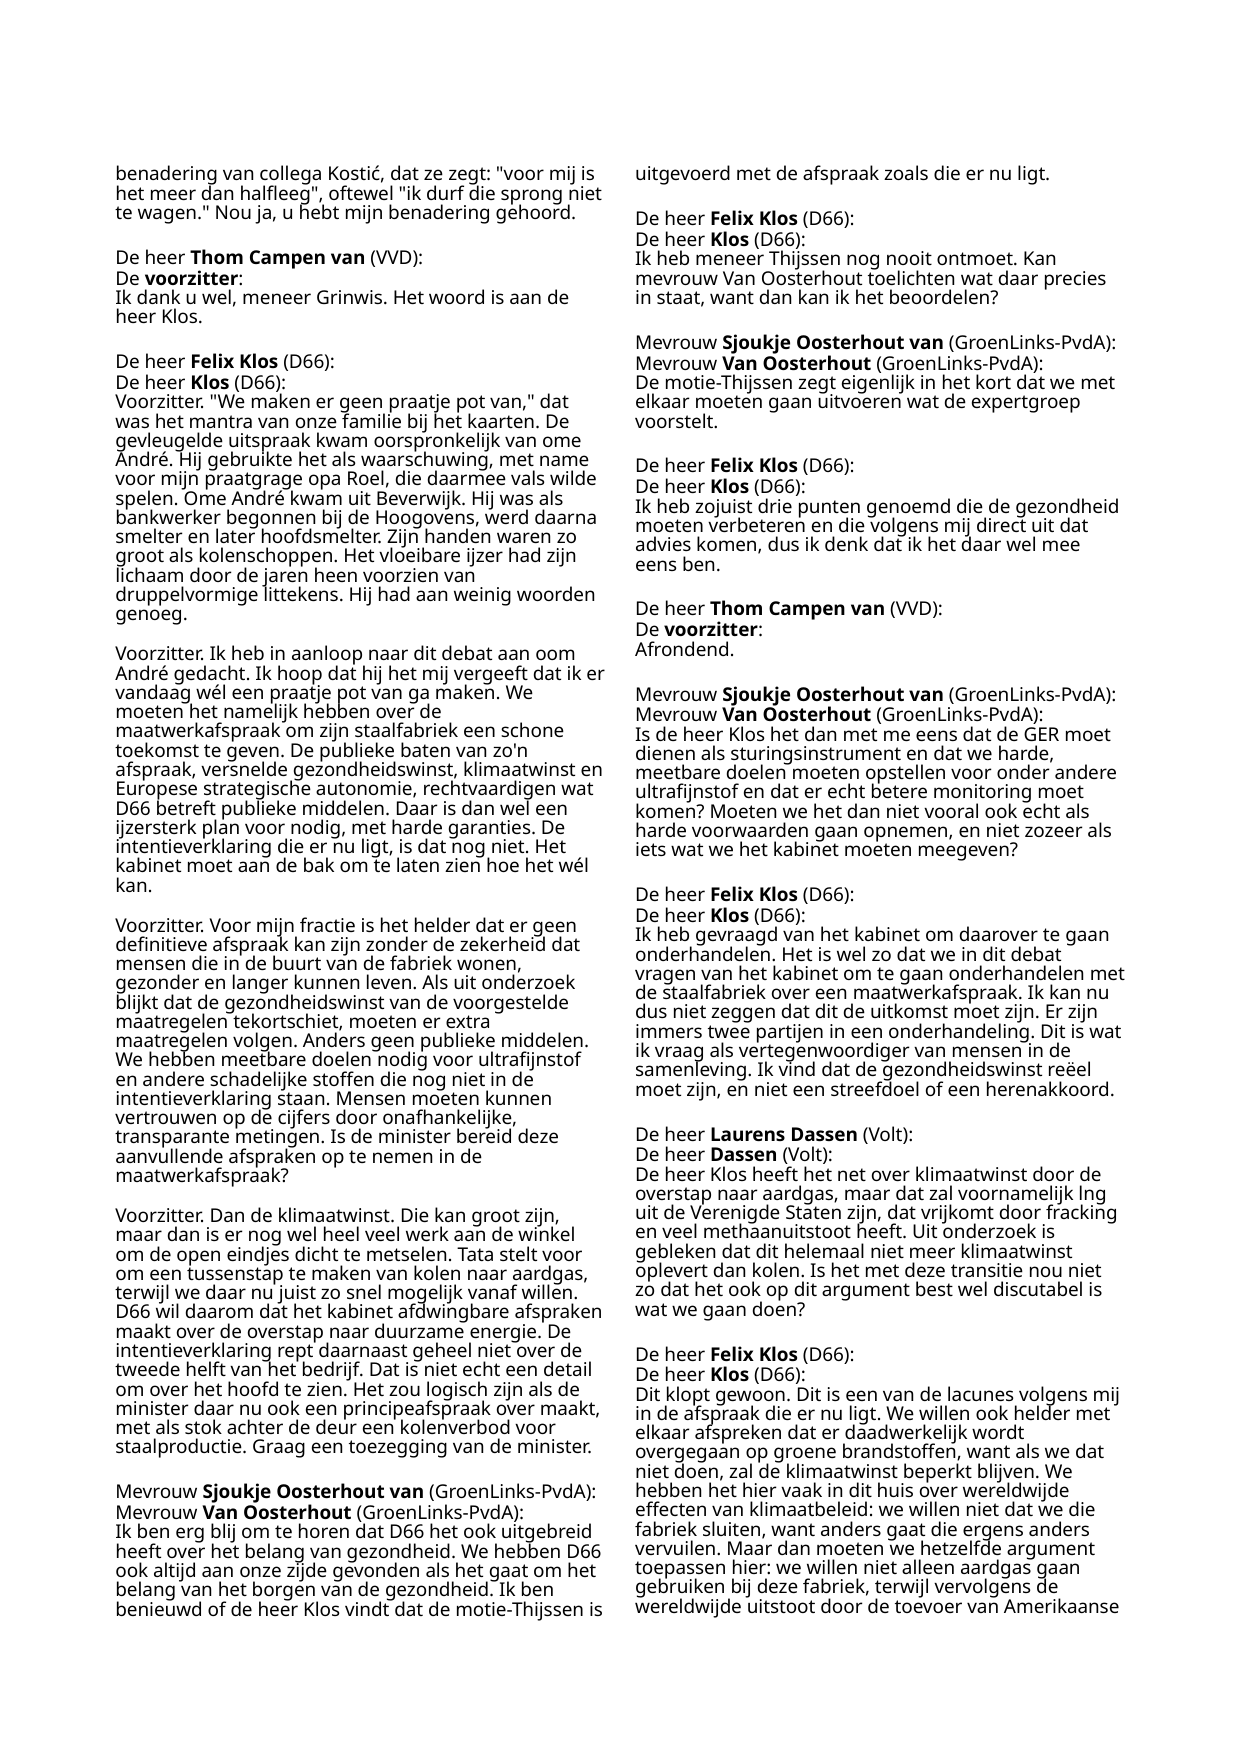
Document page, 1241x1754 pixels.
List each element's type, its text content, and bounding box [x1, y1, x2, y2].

text Voorzitter. Ik heb in aanloop naar dit debat aan oom André gedacht. Ik hoop dat hij het mij vergeeft dat ik er vandaag wél een praatje pot van ga maken. We moeten het namelijk hebben over de maatwerkafspraak om zijn staalfabriek een schone toekomst te geven. De publieke baten van zo'n afspraak, versnelde gezondheidswinst, klimaatwinst en Europese strategische autonomie, rechtvaardigen wat D66 betreft publieke middelen. Daar is dan wel een ijzersterk plan voor nodig, met harde garanties. De intentieverklaring die er nu ligt, is dat nog niet. Het kabinet moet aan de bak om te laten zien hoe het wél kan. [115, 645, 605, 896]
text De heer Klos (D66): [635, 231, 1125, 250]
text De heer Felix Klos (D66): [635, 453, 1125, 478]
text De heer Felix Klos (D66): [635, 205, 1125, 231]
text De heer Thom Campen van (VVD): [635, 596, 1125, 621]
text benadering van collega Kostić, dat ze zegt: "voor mij is het meer dan halfleeg", oftewel "ik durf die sprong niet te wagen." Nou ja, u hebt mijn benadering gehoord. [115, 165, 605, 223]
text De voorzitter: [635, 621, 1125, 641]
text De heer Thom Campen van (VVD): [115, 244, 605, 270]
text Mevrouw Van Oosterhout (GroenLinks-PvdA): [635, 706, 1125, 726]
text Voorzitter. "We maken er geen praatje pot van," dat was het mantra van onze familie bij het kaarten. De gevleugelde uitspraak kwam oorspronkelijk van ome André. Hij gebruikte het als waarschuwing, met name voor mijn praatgrage opa Roel, die daarmee vals wilde spelen. Ome André kwam uit Beverwijk. Hij was als bankwerker begonnen bij de Hoogovens, werd daarna smelter en later hoofdsmelter. Zijn handen waren zo groot als kolenschoppen. Het vloeibare ijzer had zijn lichaam door de jaren heen voorzien van druppelvormige littekens. Hij had aan weinig woorden genoeg. [115, 393, 605, 624]
text Dit klopt gewoon. Dit is een van de lacunes volgens mij in de afspraak die er nu ligt. We willen ook helder met elkaar afspreken dat er daadwerkelijk wordt overgegaan op groene brandstoffen, want als we dat niet doen, zal de klimaatwinst beperkt blijven. We hebben het hier vaak in dit huis over wereldwijde effecten van klimaatbeleid: we willen niet dat we die fabriek sluiten, want anders gaat die ergens anders vervuilen. Maar dan moeten we hetzelfde argument toepassen hier: we willen niet alleen aardgas gaan gebruiken bij deze fabriek, terwijl vervolgens de wereldwijde uitstoot door de toevoer van Amerikaanse [635, 1386, 1125, 1617]
text De heer Klos (D66): [635, 1366, 1125, 1386]
text De heer Klos (D66): [635, 907, 1125, 926]
text De heer Dassen (Volt): [635, 1146, 1125, 1166]
text Mevrouw Van Oosterhout (GroenLinks-PvdA): [635, 355, 1125, 374]
text Afrondend. [635, 641, 1125, 660]
text De motie-Thijssen zegt eigenlijk in het kort dat we met elkaar moeten gaan uitvoeren wat de expertgroep voorstelt. [635, 374, 1125, 432]
text Ik heb gevraagd van het kabinet om daarover te gaan onderhandelen. Het is wel zo dat we in dit debat vragen van het kabinet om te gaan onderhandelen met de staalfabriek over een maatwerkafspraak. Ik kan nu dus niet zeggen dat dit de uitkomst moet zijn. Er zijn immers twee partijen in een onderhandeling. Dit is wat ik vraag als vertegenwoordiger van mensen in de samenleving. Ik vind dat de gezondheidswinst reëel moet zijn, en niet een streefdoel of een herenakkoord. [635, 926, 1125, 1100]
text De heer Klos heeft het net over klimaatwinst door de overstap naar aardgas, maar dat zal voornamelijk lng uit de Verenigde Staten zijn, dat vrijkomt door fracking en veel methaanuitstoot heeft. Uit onderzoek is gebleken dat dit helemaal niet meer klimaatwinst oplevert dan kolen. Is het met deze transitie nou niet zo dat het ook op dit argument best wel discutabel is wat we gaan doen? [635, 1166, 1125, 1320]
text Voorzitter. Dan de klimaatwinst. Die kan groot zijn, maar dan is er nog wel heel veel werk aan de winkel om de open eindjes dicht te metselen. Tata stelt voor om een tussenstap te maken van kolen naar aardgas, terwijl we daar nu juist zo snel mogelijk vanaf willen. D66 wil daarom dat het kabinet afdwingbare afspraken maakt over de overstap naar duurzame energie. De intentieverklaring rept daarnaast geheel niet over de tweede helft van het bedrijf. Dat is niet echt een detail om over het hoofd te zien. Het zou logisch zijn als de minister daar nu ook een principeafspraak over maakt, met als stok achter de deur een kolenverbod voor staalproductie. Graag een toezegging van de minister. [115, 1207, 605, 1458]
text Mevrouw Van Oosterhout (GroenLinks-PvdA): [115, 1504, 605, 1523]
text Ik heb zojuist drie punten genoemd die de gezondheid moeten verbeteren en die volgens mij direct uit dat advies komen, dus ik denk dat ik het daar wel mee eens ben. [635, 498, 1125, 575]
text Ik dank u wel, meneer Grinwis. Het woord is aan de heer Klos. [115, 289, 605, 327]
text De heer Klos (D66): [635, 478, 1125, 498]
text Ik heb meneer Thijssen nog nooit ontmoet. Kan mevrouw Van Oosterhout toelichten wat daar precies in staat, want dan kan ik het beoordelen? [635, 250, 1125, 308]
text De voorzitter: [115, 270, 605, 289]
text De heer Laurens Dassen (Volt): [635, 1121, 1125, 1146]
text Is de heer Klos het dan met me eens dat de GER moet dienen als sturingsinstrument en dat we harde, meetbare doelen moeten opstellen voor onder andere ultrafijnstof en dat er echt betere monitoring moet komen? Moeten we het dan niet vooral ook echt als harde voorwaarden gaan opnemen, en niet zozeer als iets wat we het kabinet moeten meegeven? [635, 726, 1125, 861]
text De heer Felix Klos (D66): [635, 1341, 1125, 1366]
text Mevrouw Sjoukje Oosterhout van (GroenLinks-PvdA): [635, 681, 1125, 706]
text De heer Felix Klos (D66): [635, 881, 1125, 907]
text De heer Klos (D66): [115, 374, 605, 393]
text uitgevoerd met de afspraak zoals die er nu ligt. [635, 165, 1125, 184]
text De heer Felix Klos (D66): [115, 348, 605, 374]
text Voorzitter. Voor mijn fractie is het helder dat er geen definitieve afspraak kan zijn zonder de zekerheid dat mensen die in de buurt van de fabriek wonen, gezonder en langer kunnen leven. Als uit onderzoek blijkt dat de gezondheidswinst van de voorgestelde maatregelen tekortschiet, moeten er extra maatregelen volgen. Anders geen publieke middelen. We hebben meetbare doelen nodig voor ultrafijnstof en andere schadelijke stoffen die nog niet in de intentieverklaring staan. Mensen moeten kunnen vertrouwen op de cijfers door onafhankelijke, transparante metingen. Is de minister bereid deze aanvullende afspraken op te nemen in de maatwerkafspraak? [115, 917, 605, 1186]
text Mevrouw Sjoukje Oosterhout van (GroenLinks-PvdA): [635, 329, 1125, 355]
text Mevrouw Sjoukje Oosterhout van (GroenLinks-PvdA): [115, 1478, 605, 1504]
text Ik ben erg blij om te horen dat D66 het ook uitgebreid heeft over het belang van gezondheid. We hebben D66 ook altijd aan onze zijde gevonden als het gaat om het belang van het borgen van de gezondheid. Ik ben benieuwd of de heer Klos vindt dat de motie-Thijssen is [115, 1523, 605, 1620]
